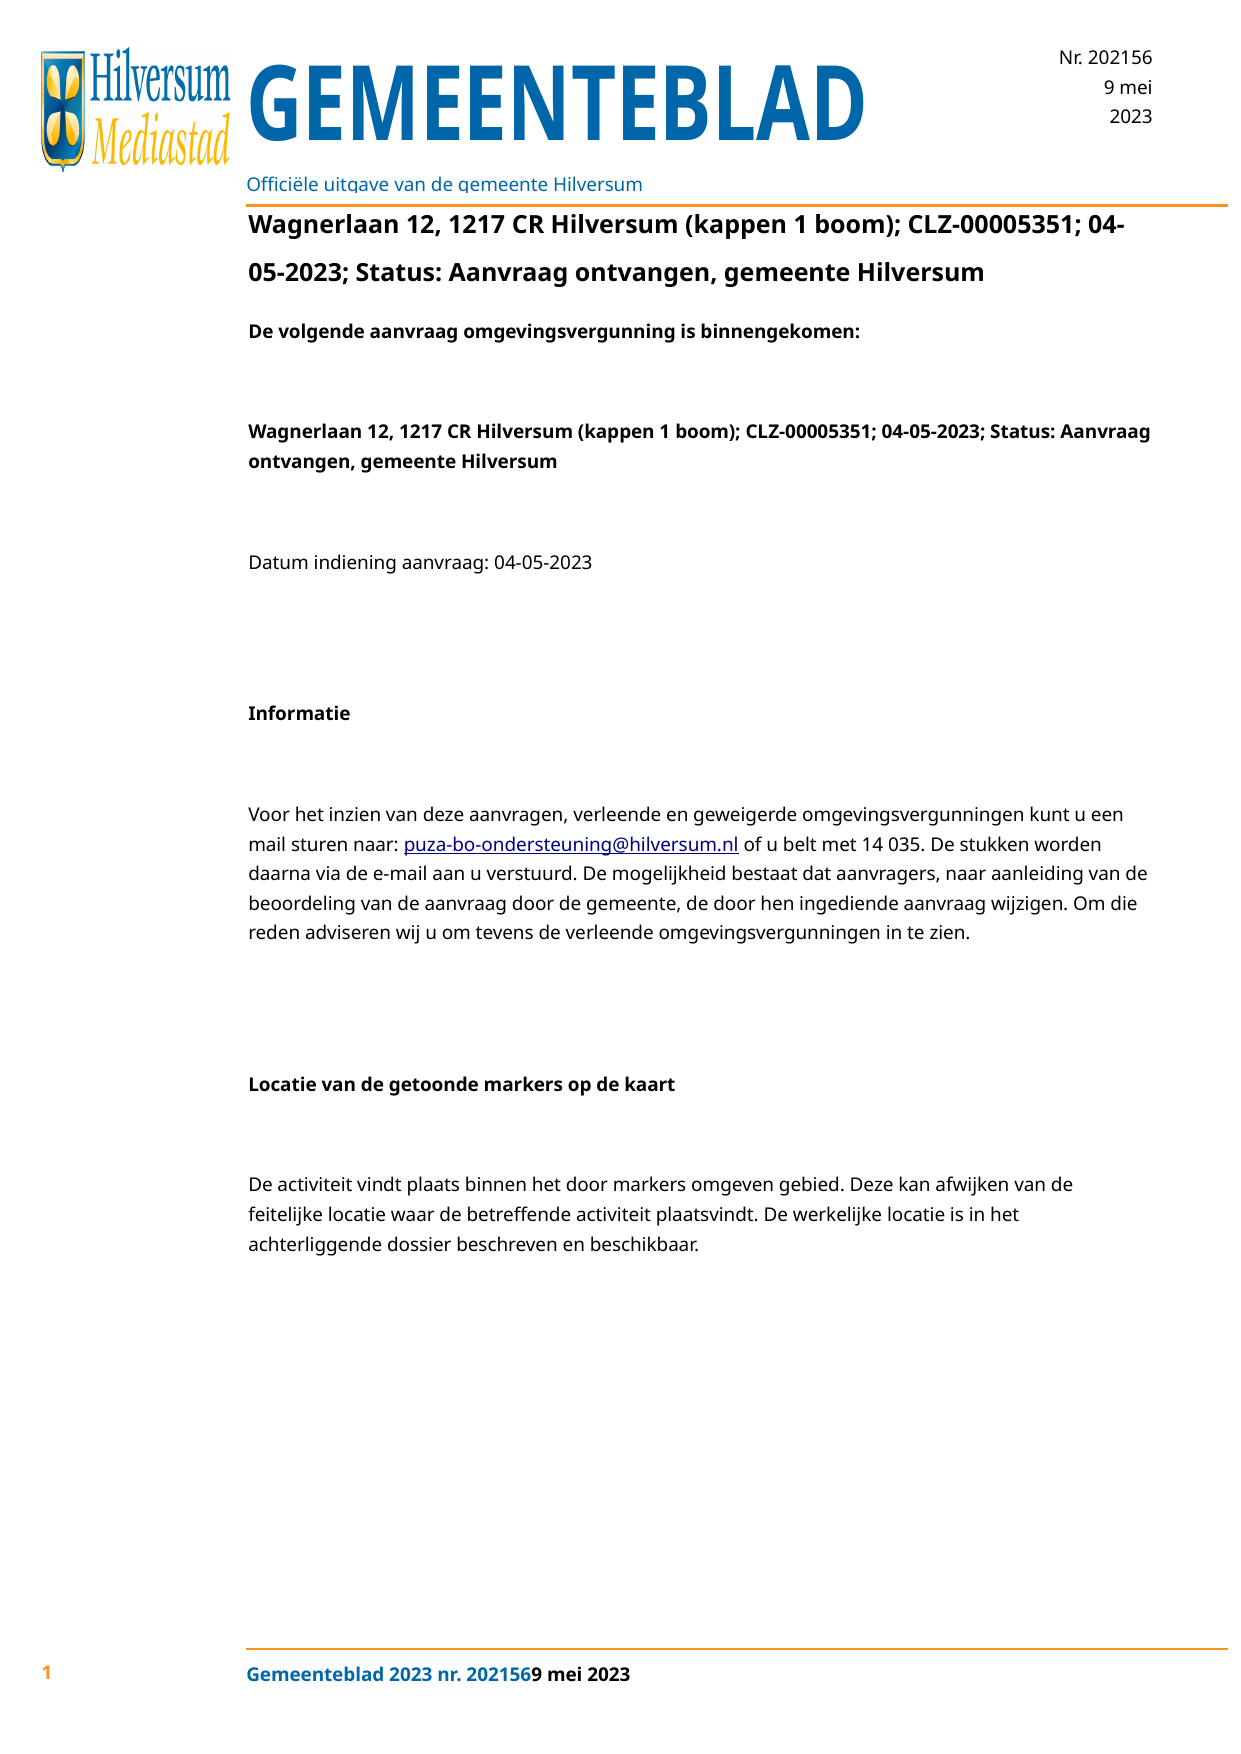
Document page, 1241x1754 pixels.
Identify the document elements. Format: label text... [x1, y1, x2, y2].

text De volgende aanvraag omgevingsvergunning is binnengekomen: [248, 318, 1152, 344]
text Datum indiening aanvraag: 04-05-2023 [248, 549, 1152, 575]
picture [41, 47, 231, 172]
text Wagnerlaan 12, 1217 CR Hilversum (kappen 1 boom); CLZ-00005351; 04-05-2023; Status: Aanvraag ontvangen, gemeente Hilversum [248, 207, 1152, 288]
text Locatie van de getoonde markers op de kaart [248, 1071, 1152, 1097]
text Voor het inzien van deze aanvragen, verleende en geweigerde omgevingsvergunningen kunt u een mail sturen naar: puza-bo-ondersteuning@hilversum.nl of u belt met 14 035. De stukken worden daarna via de e-mail aan u verstuurd. De mogelijkheid bestaat dat aanvragers, naar aanleiding van de beoordeling van de aanvraag door de gemeente, de door hen ingediende aanvraag wijzigen. Om die reden adviseren wij u om tevens de verleende omgevingsvergunningen in te zien. [248, 801, 1152, 945]
text Wagnerlaan 12, 1217 CR Hilversum (kappen 1 boom); CLZ-00005351; 04-05-2023; Status: Aanvraag ontvangen, gemeente Hilversum [248, 419, 1152, 474]
text De activiteit vindt plaats binnen het door markers omgeven gebied. Deze kan afwijken van de feitelijke locatie waar de betreffende activiteit plaatsvindt. De werkelijke locatie is in het achterliggende dossier beschreven en beschikbaar. [248, 1172, 1152, 1257]
text Informatie [248, 700, 1152, 726]
